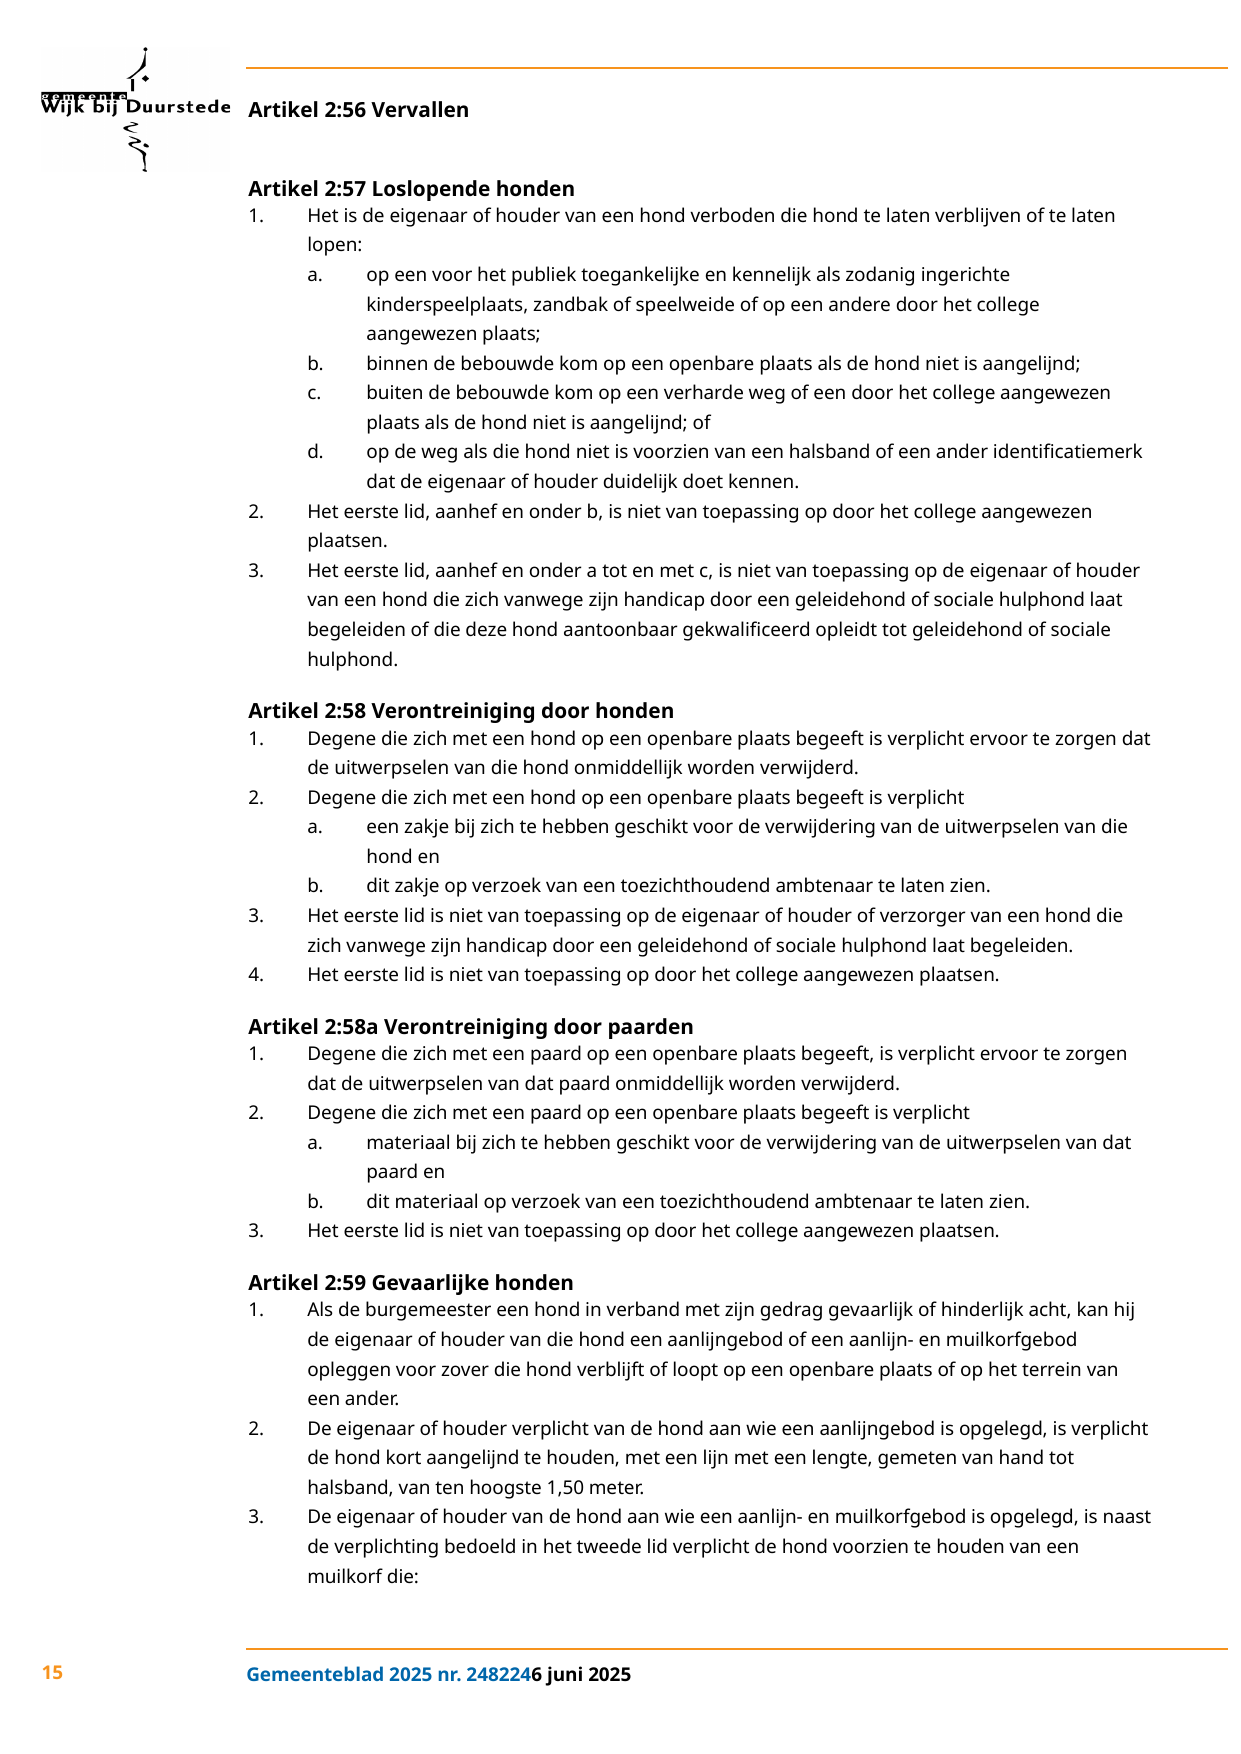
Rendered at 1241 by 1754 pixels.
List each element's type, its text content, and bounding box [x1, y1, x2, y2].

text Artikel 2:58 Verontreiniging door honden [248, 696, 1152, 725]
list Het eerste lid, aanhef en onder b, is niet van toepassing op door het college aangewezen plaatsen. [248, 498, 1152, 553]
list op een voor het publiek toegankelijke en kennelijk als zodanig ingerichte kinderspeelplaats, zandbak of speelweide of op een andere door het college aangewezen plaats; [307, 261, 1152, 346]
list Degene die zich met een hond op een openbare plaats begeeft is verplicht ervoor te zorgen dat de uitwerpselen van die hond onmiddellijk worden verwijderd. [248, 725, 1152, 780]
list materiaal bij zich te hebben geschikt voor de verwijdering van de uitwerpselen van dat paard en [307, 1129, 1152, 1184]
list Als de burgemeester een hond in verband met zijn gedrag gevaarlijk of hinderlijk acht, kan hij de eigenaar of houder van die hond een aanlijngebod of een aanlijn- en muilkorfgebod opleggen voor zover die hond verblijft of loopt op een openbare plaats of op het terrein van een ander. [248, 1297, 1152, 1411]
list Het is de eigenaar of houder van een hond verboden die hond te laten verblijven of te laten lopen: [248, 202, 1152, 257]
text Artikel 2:59 Gevaarlijke honden [248, 1268, 1152, 1297]
list Degene die zich met een hond op een openbare plaats begeeft is verplicht [248, 784, 1152, 809]
list Het eerste lid is niet van toepassing op de eigenaar of houder of verzorger van een hond die zich vanwege zijn handicap door een geleidehond of sociale hulphond laat begeleiden. [248, 902, 1152, 957]
list Degene die zich met een paard op een openbare plaats begeeft, is verplicht ervoor te zorgen dat de uitwerpselen van dat paard onmiddellijk worden verwijderd. [248, 1040, 1152, 1096]
list dit materiaal op verzoek van een toezichthoudend ambtenaar te laten zien. [307, 1188, 1152, 1214]
text Artikel 2:58a Verontreiniging door paarden [248, 1012, 1152, 1040]
list Het eerste lid, aanhef en onder a tot en met c, is niet van toepassing op de eigenaar of houder van een hond die zich vanwege zijn handicap door een geleidehond of sociale hulphond laat begeleiden of die deze hond aantoonbaar gekwalificeerd opleidt tot geleidehond of sociale hulphond. [248, 557, 1152, 672]
text Artikel 2:56 Vervallen [248, 95, 1152, 123]
list De eigenaar of houder verplicht van de hond aan wie een aanlijngebod is opgelegd, is verplicht de hond kort aangelijnd te houden, met een lijn met een lengte, gemeten van hand tot halsband, van ten hoogste 1,50 meter. [248, 1415, 1152, 1500]
list binnen de bebouwde kom op een openbare plaats als de hond niet is aangelijnd; [307, 350, 1152, 376]
text Artikel 2:57 Loslopende honden [248, 174, 1152, 202]
list dit zakje op verzoek van een toezichthoudend ambtenaar te laten zien. [307, 873, 1152, 898]
list op de weg als die hond niet is voorzien van een halsband of een ander identificatiemerk dat de eigenaar of houder duidelijk doet kennen. [307, 439, 1152, 494]
picture [41, 47, 231, 172]
list Het eerste lid is niet van toepassing op door het college aangewezen plaatsen. [248, 1218, 1152, 1243]
list een zakje bij zich te hebben geschikt voor de verwijdering van de uitwerpselen van die hond en [307, 813, 1152, 869]
list buiten de bebouwde kom op een verharde weg of een door het college aangewezen plaats als de hond niet is aangelijnd; of [307, 379, 1152, 435]
list Het eerste lid is niet van toepassing op door het college aangewezen plaatsen. [248, 961, 1152, 987]
list De eigenaar of houder van de hond aan wie een aanlijn- en muilkorfgebod is opgelegd, is naast de verplichting bedoeld in het tweede lid verplicht de hond voorzien te houden van een muilkorf die: [248, 1504, 1152, 1588]
list Degene die zich met een paard op een openbare plaats begeeft is verplicht [248, 1099, 1152, 1125]
